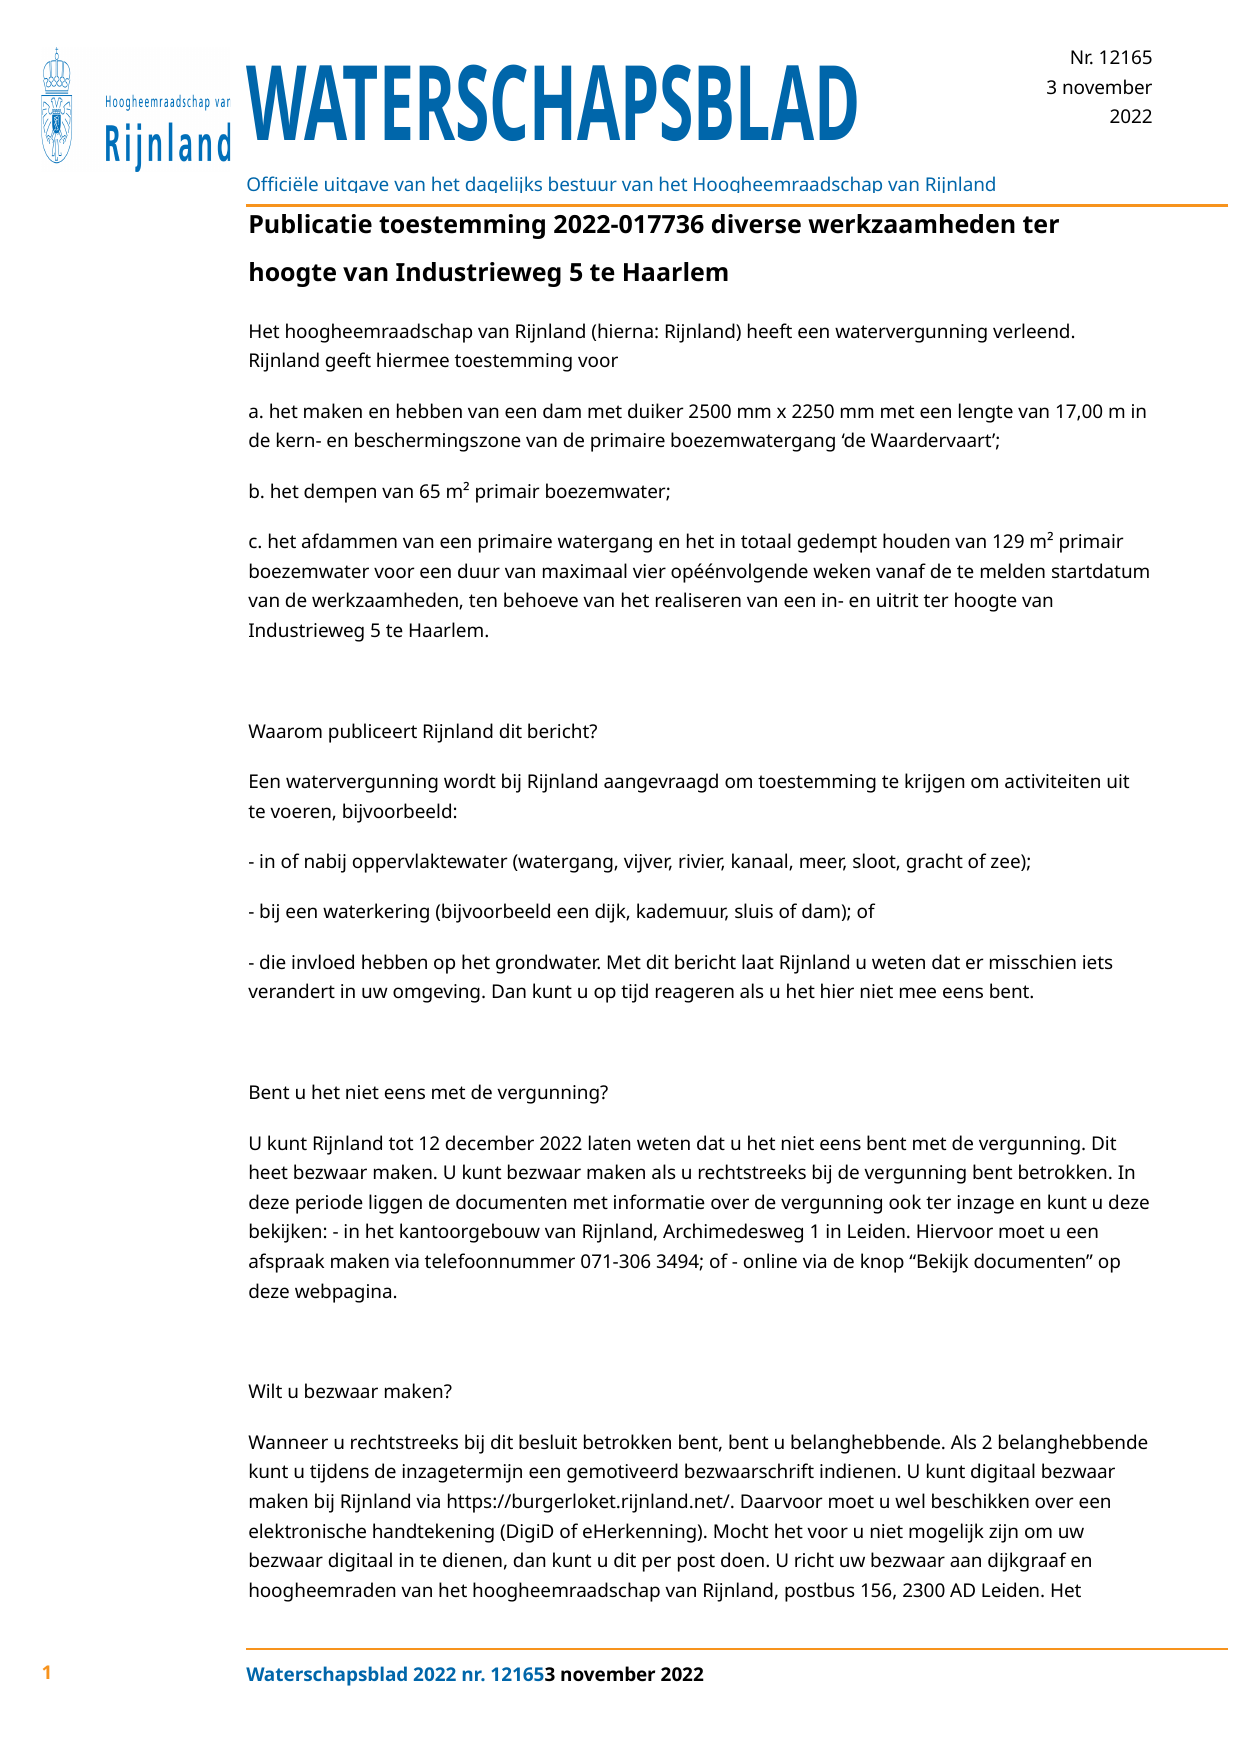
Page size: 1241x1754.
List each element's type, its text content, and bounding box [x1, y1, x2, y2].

text Een watervergunning wordt bij Rijnland aangevraagd om toestemming te krijgen om activiteiten uit te voeren, bijvoorbeeld: [248, 768, 1152, 824]
text b. het dempen van 65 m² primair boezemwater; [248, 478, 1152, 504]
text Publicatie toestemming 2022-017736 diverse werkzaamheden ter hoogte van Industrieweg 5 te Haarlem [248, 207, 1152, 288]
text Wanneer u rechtstreeks bij dit besluit betrokken bent, bent u belanghebbende. Als 2 belanghebbende kunt u tijdens de inzagetermijn een gemotiveerd bezwaarschrift indienen. U kunt digitaal bezwaar maken bij Rijnland via https://burgerloket.rijnland.net/. Daarvoor moet u wel beschikken over een elektronische handtekening (DigiD of eHerkenning). Mocht het voor u niet mogelijk zijn om uw bezwaar digitaal in te dienen, dan kunt u dit per post doen. U richt uw bezwaar aan dijkgraaf en hoogheemraden van het hoogheemraadschap van Rijnland, postbus 156, 2300 AD Leiden. Het [248, 1429, 1152, 1603]
text Wilt u bezwaar maken? [248, 1379, 1152, 1404]
text - bij een waterkering (bijvoorbeeld een dijk, kademuur, sluis of dam); of [248, 899, 1152, 924]
text - in of nabij oppervlaktewater (watergang, vijver, rivier, kanaal, meer, sloot, gracht of zee); [248, 848, 1152, 874]
text c. het afdammen van een primaire watergang en het in totaal gedempt houden van 129 m² primair boezemwater voor een duur van maximaal vier opéénvolgende weken vanaf de te melden startdatum van de werkzaamheden, ten behoeve van het realiseren van een in- en uitrit ter hoogte van Industrieweg 5 te Haarlem. [248, 528, 1152, 643]
text a. het maken en hebben van een dam met duiker 2500 mm x 2250 mm met een lengte van 17,00 m in de kern- en beschermingszone van de primaire boezemwatergang ‘de Waardervaart’; [248, 398, 1152, 453]
text Waarom publiceert Rijnland dit bericht? [248, 718, 1152, 744]
picture [41, 47, 231, 172]
text - die invloed hebben op het grondwater. Met dit bericht laat Rijnland u weten dat er misschien iets verandert in uw omgeving. Dan kunt u op tijd reageren als u het hier niet mee eens bent. [248, 949, 1152, 1004]
text Bent u het niet eens met de vergunning? [248, 1079, 1152, 1105]
text U kunt Rijnland tot 12 december 2022 laten weten dat u het niet eens bent met de vergunning. Dit heet bezwaar maken. U kunt bezwaar maken als u rechtstreeks bij de vergunning bent betrokken. In deze periode liggen de documenten met informatie over de vergunning ook ter inzage en kunt u deze bekijken: - in het kantoorgebouw van Rijnland, Archimedesweg 1 in Leiden. Hiervoor moet u een afspraak maken via telefoonnummer 071-306 3494; of - online via de knop “Bekijk documenten” op deze webpagina. [248, 1130, 1152, 1304]
text Het hoogheemraadschap van Rijnland (hierna: Rijnland) heeft een watervergunning verleend. Rijnland geeft hiermee toestemming voor [248, 318, 1152, 373]
